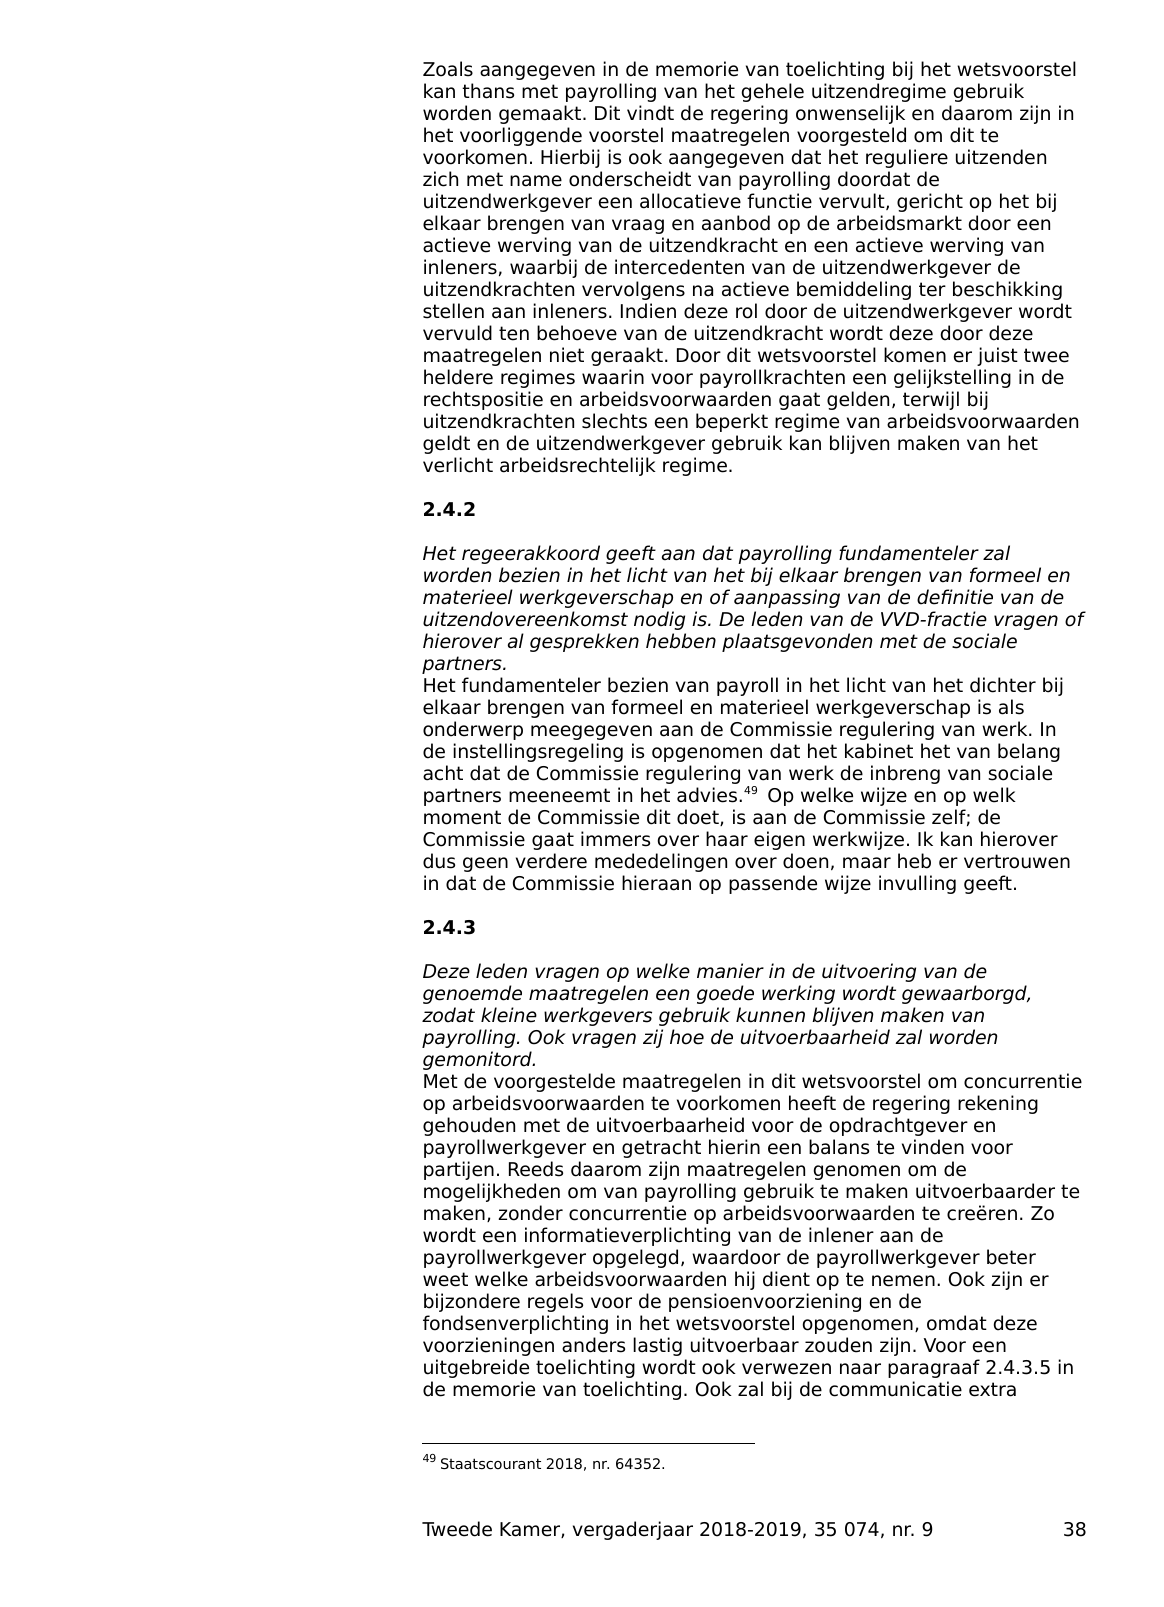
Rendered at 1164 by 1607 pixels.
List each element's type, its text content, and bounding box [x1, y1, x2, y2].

text Staatscourant 2018, nr. 64352. [422, 1452, 1087, 1474]
text Het fundamenteler bezien van payroll in het licht van het dichter bij elkaar brengen van formeel en materieel werkgeverschap is als onderwerp meegegeven aan de Commissie regulering van werk. In de instellingsregeling is opgenomen dat het kabinet het van belang acht dat de Commissie regulering van werk de inbreng van sociale partners meeneemt in het advies. Op welke wijze en op welk moment de Commissie dit doet, is aan de Commissie zelf; de Commissie gaat immers over haar eigen werkwijze. Ik kan hierover dus geen verdere mededelingen over doen, maar heb er vertrouwen in dat de Commissie hieraan op passende wijze invulling geeft. [422, 675, 1087, 895]
text Deze leden vragen op welke manier in de uitvoering van de genoemde maatregelen een goede werking wordt gewaarborgd, zodat kleine werkgevers gebruik kunnen blijven maken van payrolling. Ook vragen zij hoe de uitvoerbaarheid zal worden gemonitord. [422, 961, 1087, 1071]
text Het regeerakkoord geeft aan dat payrolling fundamenteler zal worden bezien in het licht van het bij elkaar brengen van formeel en materieel werkgeverschap en of aanpassing van de definitie van de uitzendovereenkomst nodig is. De leden van de VVD-fractie vragen of hierover al gesprekken hebben plaatsgevonden met de sociale partners. [422, 543, 1087, 675]
subtitle 2.4.3 [422, 917, 1087, 939]
text Met de voorgestelde maatregelen in dit wetsvoorstel om concurrentie op arbeidsvoorwaarden te voorkomen heeft de regering rekening gehouden met de uitvoerbaarheid voor de opdrachtgever en payrollwerkgever en getracht hierin een balans te vinden voor partijen. Reeds daarom zijn maatregelen genomen om de mogelijkheden om van payrolling gebruik te maken uitvoerbaarder te maken, zonder concurrentie op arbeidsvoorwaarden te creëren. Zo wordt een informatieverplichting van de inlener aan de payrollwerkgever opgelegd, waardoor de payrollwerkgever beter weet welke arbeidsvoorwaarden hij dient op te nemen. Ook zijn er bijzondere regels voor de pensioenvoorziening en de fondsenverplichting in het wetsvoorstel opgenomen, omdat deze voorzieningen anders lastig uitvoerbaar zouden zijn. Voor een uitgebreide toelichting wordt ook verwezen naar paragraaf 2.4.3.5 in de memorie van toelichting. Ook zal bij de communicatie extra [422, 1071, 1087, 1401]
subtitle 2.4.2 [422, 499, 1087, 521]
text Zoals aangegeven in de memorie van toelichting bij het wetsvoorstel kan thans met payrolling van het gehele uitzendregime gebruik worden gemaakt. Dit vindt de regering onwenselijk en daarom zijn in het voorliggende voorstel maatregelen voorgesteld om dit te voorkomen. Hierbij is ook aangegeven dat het reguliere uitzenden zich met name onderscheidt van payrolling doordat de uitzendwerkgever een allocatieve functie vervult, gericht op het bij elkaar brengen van vraag en aanbod op de arbeidsmarkt door een actieve werving van de uitzendkracht en een actieve werving van inleners, waarbij de intercedenten van de uitzendwerkgever de uitzendkrachten vervolgens na actieve bemiddeling ter beschikking stellen aan inleners. Indien deze rol door de uitzendwerkgever wordt vervuld ten behoeve van de uitzendkracht wordt deze door deze maatregelen niet geraakt. Door dit wetsvoorstel komen er juist twee heldere regimes waarin voor payrollkrachten een gelijkstelling in de rechtspositie en arbeidsvoorwaarden gaat gelden, terwijl bij uitzendkrachten slechts een beperkt regime van arbeidsvoorwaarden geldt en de uitzendwerkgever gebruik kan blijven maken van het verlicht arbeidsrechtelijk regime. [422, 59, 1087, 477]
